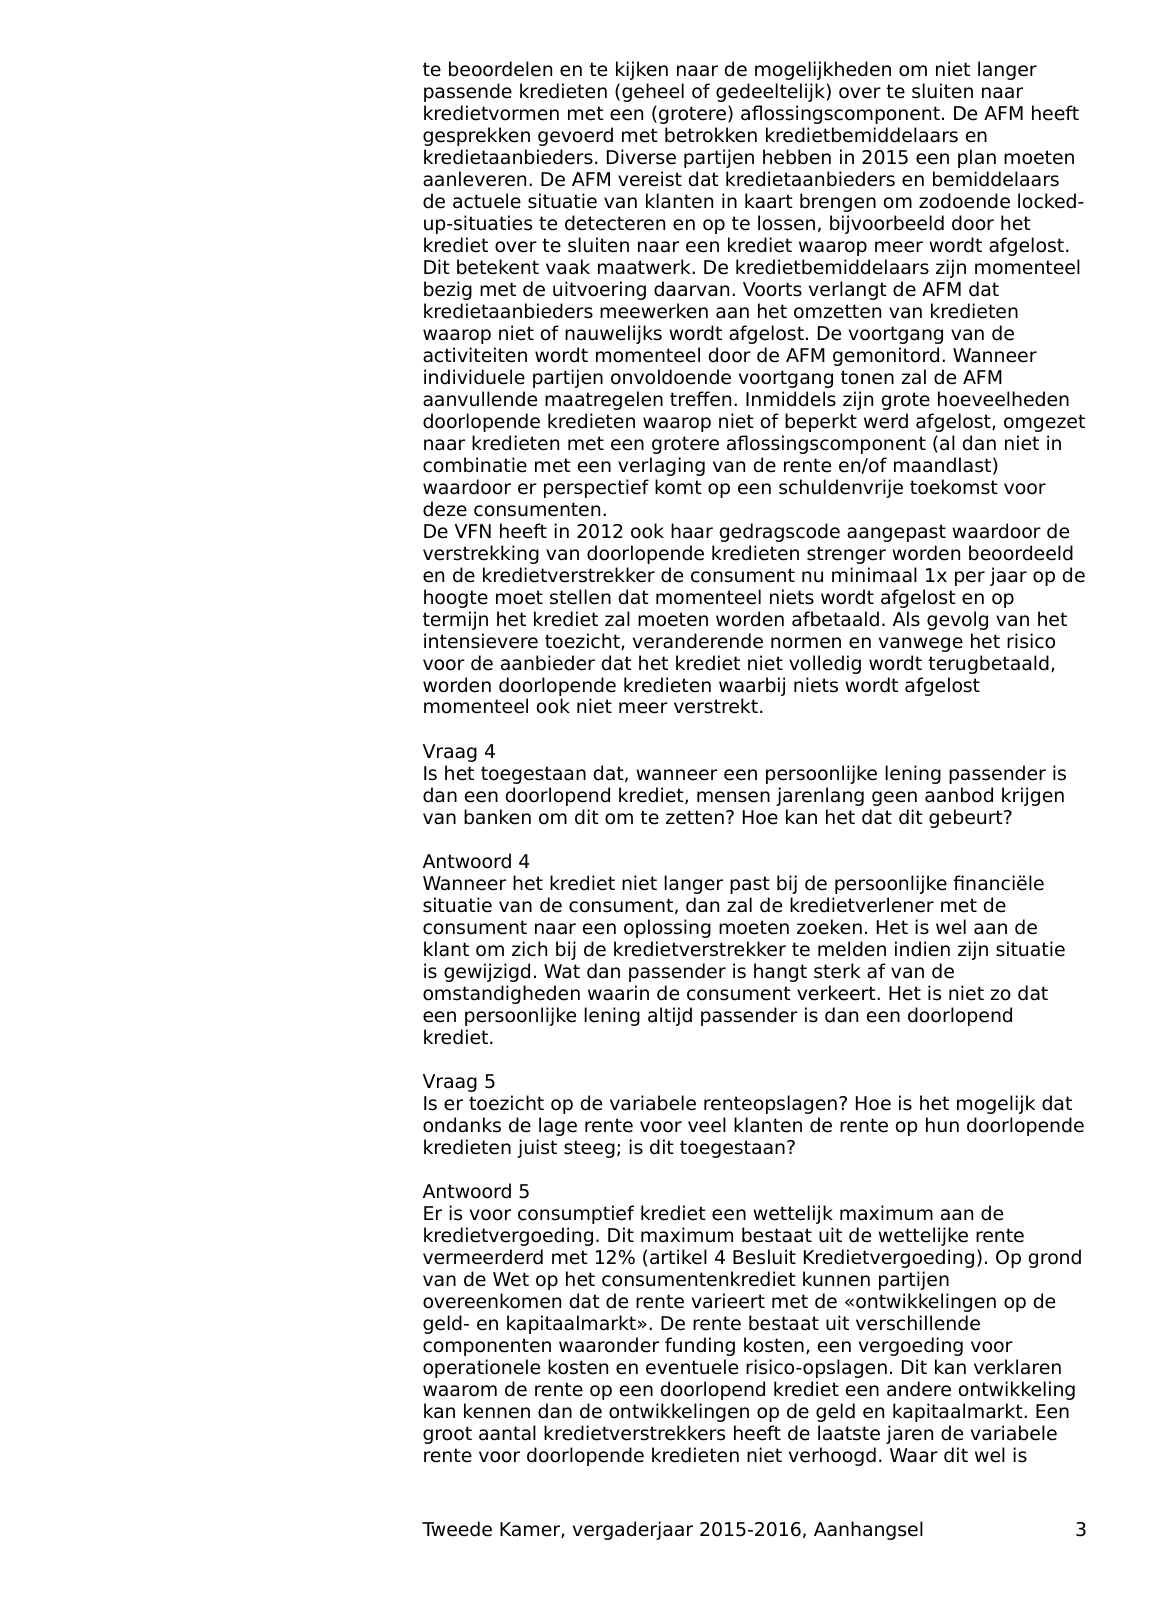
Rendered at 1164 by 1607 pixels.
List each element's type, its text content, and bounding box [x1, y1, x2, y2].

text Is het toegestaan dat, wanneer een persoonlijke lening passender is dan een doorlopend krediet, mensen jarenlang geen aanbod krijgen van banken om dit om te zetten? Hoe kan het dat dit gebeurt? [422, 763, 1087, 828]
text te beoordelen en te kijken naar de mogelijkheden om niet langer passende kredieten (geheel of gedeeltelijk) over te sluiten naar kredietvormen met een (grotere) aflossingscomponent. De AFM heeft gesprekken gevoerd met betrokken kredietbemiddelaars en kredietaanbieders. Diverse partijen hebben in 2015 een plan moeten aanleveren. De AFM vereist dat kredietaanbieders en bemiddelaars de actuele situatie van klanten in kaart brengen om zodoende locked-up-situaties te detecteren en op te lossen, bijvoorbeeld door het krediet over te sluiten naar een krediet waarop meer wordt afgelost. Dit betekent vaak maatwerk. De kredietbemiddelaars zijn momenteel bezig met de uitvoering daarvan. Voorts verlangt de AFM dat kredietaanbieders meewerken aan het omzetten van kredieten waarop niet of nauwelijks wordt afgelost. De voortgang van de activiteiten wordt momenteel door de AFM gemonitord. Wanneer individuele partijen onvoldoende voortgang tonen zal de AFM aanvullende maatregelen treffen. Inmiddels zijn grote hoeveelheden doorlopende kredieten waarop niet of beperkt werd afgelost, omgezet naar kredieten met een grotere aflossingscomponent (al dan niet in combinatie met een verlaging van de rente en/of maandlast) waardoor er perspectief komt op een schuldenvrije toekomst voor deze consumenten. [422, 59, 1087, 521]
text Er is voor consumptief krediet een wettelijk maximum aan de kredietvergoeding. Dit maximum bestaat uit de wettelijke rente vermeerderd met 12% (artikel 4 Besluit Kredietvergoeding). Op grond van de Wet op het consumentenkrediet kunnen partijen overeenkomen dat de rente varieert met de «ontwikkelingen op de geld- en kapitaalmarkt». De rente bestaat uit verschillende componenten waaronder funding kosten, een vergoeding voor operationele kosten en eventuele risico-opslagen. Dit kan verklaren waarom de rente op een doorlopend krediet een andere ontwikkeling kan kennen dan de ontwikkelingen op de geld en kapitaalmarkt. Een groot aantal kredietverstrekkers heeft de laatste jaren de variabele rente voor doorlopende kredieten niet verhoogd. Waar dit wel is [422, 1203, 1087, 1467]
text Is er toezicht op de variabele renteopslagen? Hoe is het mogelijk dat ondanks de lage rente voor veel klanten de rente op hun doorlopende kredieten juist steeg; is dit toegestaan? [422, 1093, 1087, 1159]
text De VFN heeft in 2012 ook haar gedragscode aangepast waardoor de verstrekking van doorlopende kredieten strenger worden beoordeeld en de kredietverstrekker de consument nu minimaal 1x per jaar op de hoogte moet stellen dat momenteel niets wordt afgelost en op termijn het krediet zal moeten worden afbetaald. Als gevolg van het intensievere toezicht, veranderende normen en vanwege het risico voor de aanbieder dat het krediet niet volledig wordt terugbetaald, worden doorlopende kredieten waarbij niets wordt afgelost momenteel ook niet meer verstrekt. [422, 521, 1087, 718]
text Wanneer het krediet niet langer past bij de persoonlijke financiële situatie van de consument, dan zal de kredietverlener met de consument naar een oplossing moeten zoeken. Het is wel aan de klant om zich bij de kredietverstrekker te melden indien zijn situatie is gewijzigd. Wat dan passender is hangt sterk af van de omstandigheden waarin de consument verkeert. Het is niet zo dat een persoonlijke lening altijd passender is dan een doorlopend krediet. [422, 873, 1087, 1048]
text Vraag 4 [422, 741, 1087, 763]
text Antwoord 5 [422, 1181, 1087, 1203]
text Vraag 5 [422, 1071, 1087, 1093]
text Antwoord 4 [422, 851, 1087, 873]
